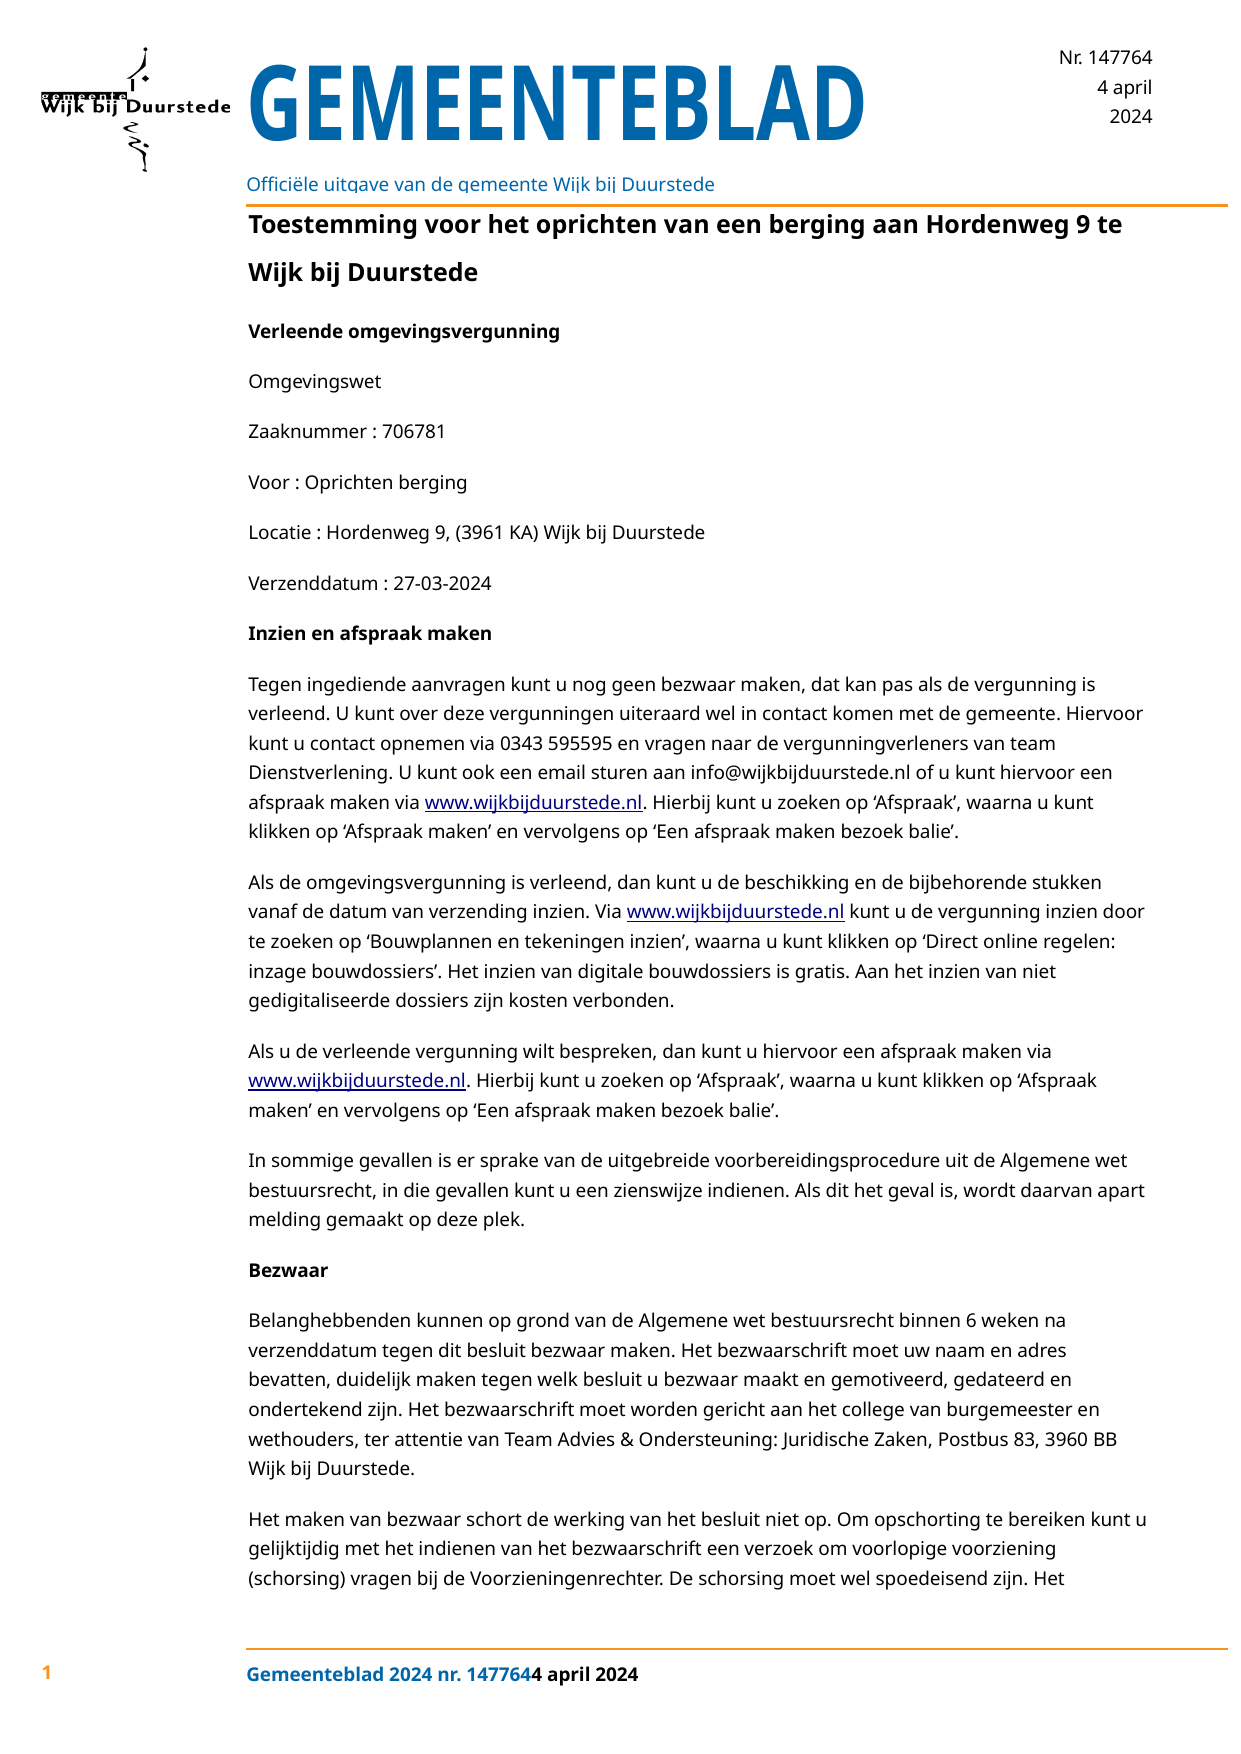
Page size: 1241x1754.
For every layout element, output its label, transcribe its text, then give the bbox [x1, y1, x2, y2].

picture [41, 47, 231, 172]
text Het maken van bezwaar schort de werking van het besluit niet op. Om opschorting te bereiken kunt u gelijktijdig met het indienen van het bezwaarschrift een verzoek om voorlopige voorziening (schorsing) vragen bij de Voorzieningenrechter. De schorsing moet wel spoedeisend zijn. Het [248, 1506, 1152, 1591]
text Als u de verleende vergunning wilt bespreken, dan kunt u hiervoor een afspraak maken via www.wijkbijduurstede.nl. Hierbij kunt u zoeken op ‘Afspraak’, waarna u kunt klikken op ‘Afspraak maken’ en vervolgens op ‘Een afspraak maken bezoek balie’. [248, 1038, 1152, 1123]
text Verzenddatum : 27-03-2024 [248, 570, 1152, 596]
text In sommige gevallen is er sprake van de uitgebreide voorbereidingsprocedure uit de Algemene wet bestuursrecht, in die gevallen kunt u een zienswijze indienen. Als dit het geval is, wordt daarvan apart melding gemaakt op deze plek. [248, 1147, 1152, 1232]
text Inzien en afspraak maken [248, 620, 1152, 646]
text Tegen ingediende aanvragen kunt u nog geen bezwaar maken, dat kan pas als de vergunning is verleend. U kunt over deze vergunningen uiteraard wel in contact komen met de gemeente. Hiervoor kunt u contact opnemen via 0343 595595 en vragen naar de vergunningverleners van team Dienstverlening. U kunt ook een email sturen aan info@wijkbijduurstede.nl of u kunt hiervoor een afspraak maken via www.wijkbijduurstede.nl. Hierbij kunt u zoeken op ‘Afspraak’, waarna u kunt klikken op ‘Afspraak maken’ en vervolgens op ‘Een afspraak maken bezoek balie’. [248, 671, 1152, 844]
text Locatie : Hordenweg 9, (3961 KA) Wijk bij Duurstede [248, 519, 1152, 545]
text Als de omgevingsvergunning is verleend, dan kunt u de beschikking en de bijbehorende stukken vanaf de datum van verzending inzien. Via www.wijkbijduurstede.nl kunt u de vergunning inzien door te zoeken op ‘Bouwplannen en tekeningen inzien’, waarna u kunt klikken op ‘Direct online regelen: inzage bouwdossiers’. Het inzien van digitale bouwdossiers is gratis. Aan het inzien van niet gedigitaliseerde dossiers zijn kosten verbonden. [248, 869, 1152, 1013]
text Voor : Oprichten berging [248, 469, 1152, 495]
text Bezwaar [248, 1257, 1152, 1283]
text Zaaknummer : 706781 [248, 419, 1152, 444]
text Belanghebbenden kunnen op grond van de Algemene wet bestuursrecht binnen 6 weken na verzenddatum tegen dit besluit bezwaar maken. Het bezwaarschrift moet uw naam en adres bevatten, duidelijk maken tegen welk besluit u bezwaar maakt en gemotiveerd, gedateerd en ondertekend zijn. Het bezwaarschrift moet worden gericht aan het college van burgemeester en wethouders, ter attentie van Team Advies & Ondersteuning: Juridische Zaken, Postbus 83, 3960 BB Wijk bij Duurstede. [248, 1307, 1152, 1481]
text Toestemming voor het oprichten van een berging aan Hordenweg 9 te Wijk bij Duurstede [248, 207, 1152, 288]
text Omgevingswet [248, 368, 1152, 394]
text Verleende omgevingsvergunning [248, 318, 1152, 344]
